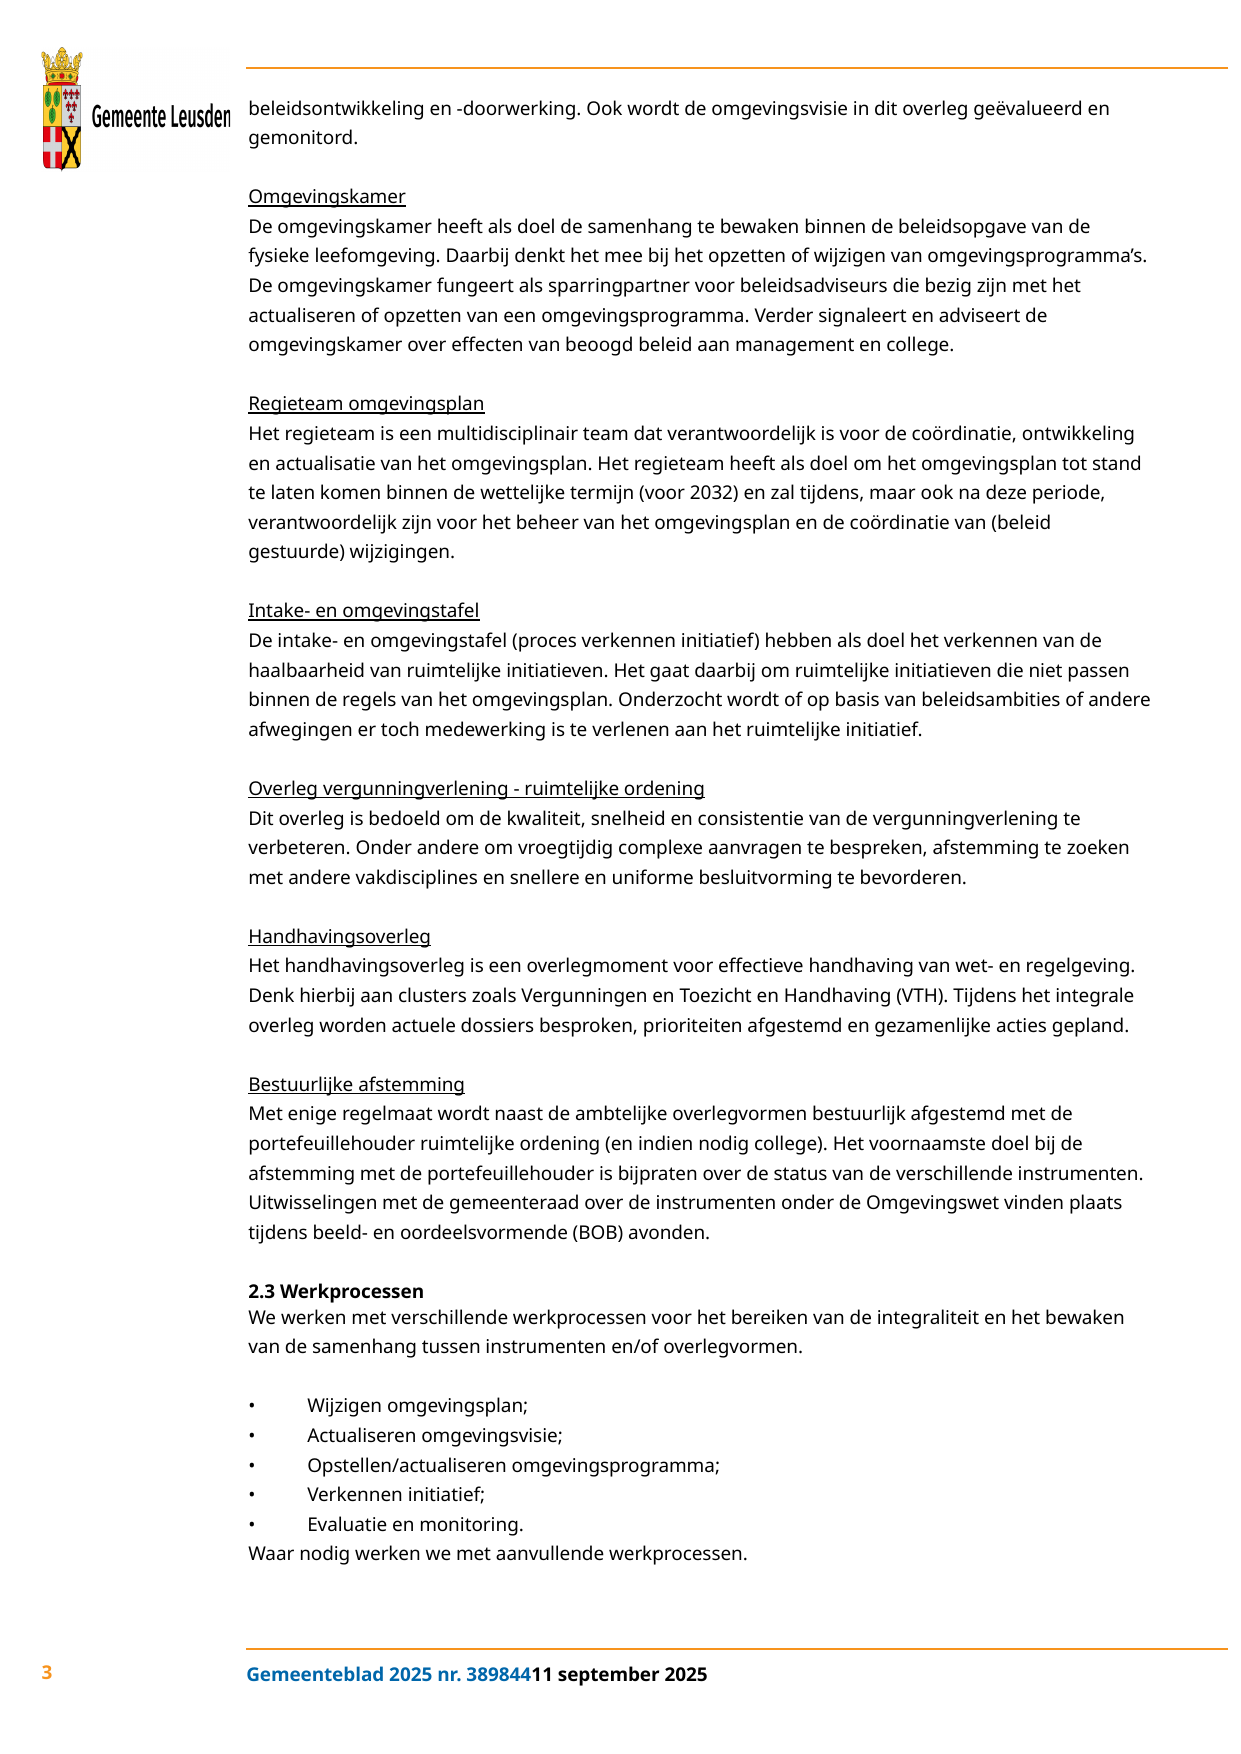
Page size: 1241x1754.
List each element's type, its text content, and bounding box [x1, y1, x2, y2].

text Bestuurlijke afstemming [248, 1071, 1152, 1097]
list Evaluatie en monitoring. [248, 1511, 1152, 1537]
text De intake- en omgevingstafel (proces verkennen initiatief) hebben als doel het verkennen van de haalbaarheid van ruimtelijke initiatieven. Het gaat daarbij om ruimtelijke initiatieven die niet passen binnen de regels van het omgevingsplan. Onderzocht wordt of op basis van beleidsambities of andere afwegingen er toch medewerking is te verlenen aan het ruimtelijke initiatief. [248, 627, 1152, 742]
text 2.3 Werkprocessen [248, 1278, 1152, 1304]
text We werken met verschillende werkprocessen voor het bereiken van de integraliteit en het bewaken van de samenhang tussen instrumenten en/of overlegvormen. [248, 1304, 1152, 1359]
text Waar nodig werken we met aanvullende werkprocessen. [248, 1541, 1152, 1566]
list Actualiseren omgevingsvisie; [248, 1422, 1152, 1448]
text Regieteam omgevingsplan [248, 391, 1152, 416]
text Het handhavingsoverleg is een overlegmoment voor effectieve handhaving van wet- en regelgeving. Denk hierbij aan clusters zoals Vergunningen en Toezicht en Handhaving (VTH). Tijdens het integrale overleg worden actuele dossiers besproken, prioriteiten afgestemd en gezamenlijke acties gepland. [248, 953, 1152, 1038]
list Verkennen initiatief; [248, 1481, 1152, 1507]
text Omgevingskamer [248, 183, 1152, 209]
text Het regieteam is een multidisciplinair team dat verantwoordelijk is voor de coördinatie, ontwikkeling en actualisatie van het omgevingsplan. Het regieteam heeft als doel om het omgevingsplan tot stand te laten komen binnen de wettelijke termijn (voor 2032) en zal tijdens, maar ook na deze periode, verantwoordelijk zijn voor het beheer van het omgevingsplan en de coördinatie van (beleid gestuurde) wijzigingen. [248, 420, 1152, 564]
list Opstellen/actualiseren omgevingsprogramma; [248, 1452, 1152, 1477]
text Dit overleg is bedoeld om de kwaliteit, snelheid en consistentie van de vergunningverlening te verbeteren. Onder andere om vroegtijdig complexe aanvragen te bespreken, afstemming te zoeken met andere vakdisciplines en snellere en uniforme besluitvorming te bevorderen. [248, 805, 1152, 890]
text De omgevingskamer heeft als doel de samenhang te bewaken binnen de beleidsopgave van de fysieke leefomgeving. Daarbij denkt het mee bij het opzetten of wijzigen van omgevingsprogramma’s. De omgevingskamer fungeert als sparringpartner voor beleidsadviseurs die bezig zijn met het actualiseren of opzetten van een omgevingsprogramma. Verder signaleert en adviseert de omgevingskamer over effecten van beoogd beleid aan management en college. [248, 213, 1152, 357]
picture [41, 47, 231, 172]
text Handhavingsoverleg [248, 923, 1152, 949]
text beleidsontwikkeling en -doorwerking. Ook wordt de omgevingsvisie in dit overleg geëvalueerd en gemonitord. [248, 95, 1152, 150]
list Wijzigen omgevingsplan; [248, 1393, 1152, 1418]
text Overleg vergunningverlening - ruimtelijke ordening [248, 775, 1152, 801]
text Intake- en omgevingstafel [248, 598, 1152, 623]
text Met enige regelmaat wordt naast de ambtelijke overlegvormen bestuurlijk afgestemd met de portefeuillehouder ruimtelijke ordening (en indien nodig college). Het voornaamste doel bij de afstemming met de portefeuillehouder is bijpraten over de status van de verschillende instrumenten. Uitwisselingen met de gemeenteraad over de instrumenten onder de Omgevingswet vinden plaats tijdens beeld- en oordeelsvormende (BOB) avonden. [248, 1101, 1152, 1245]
